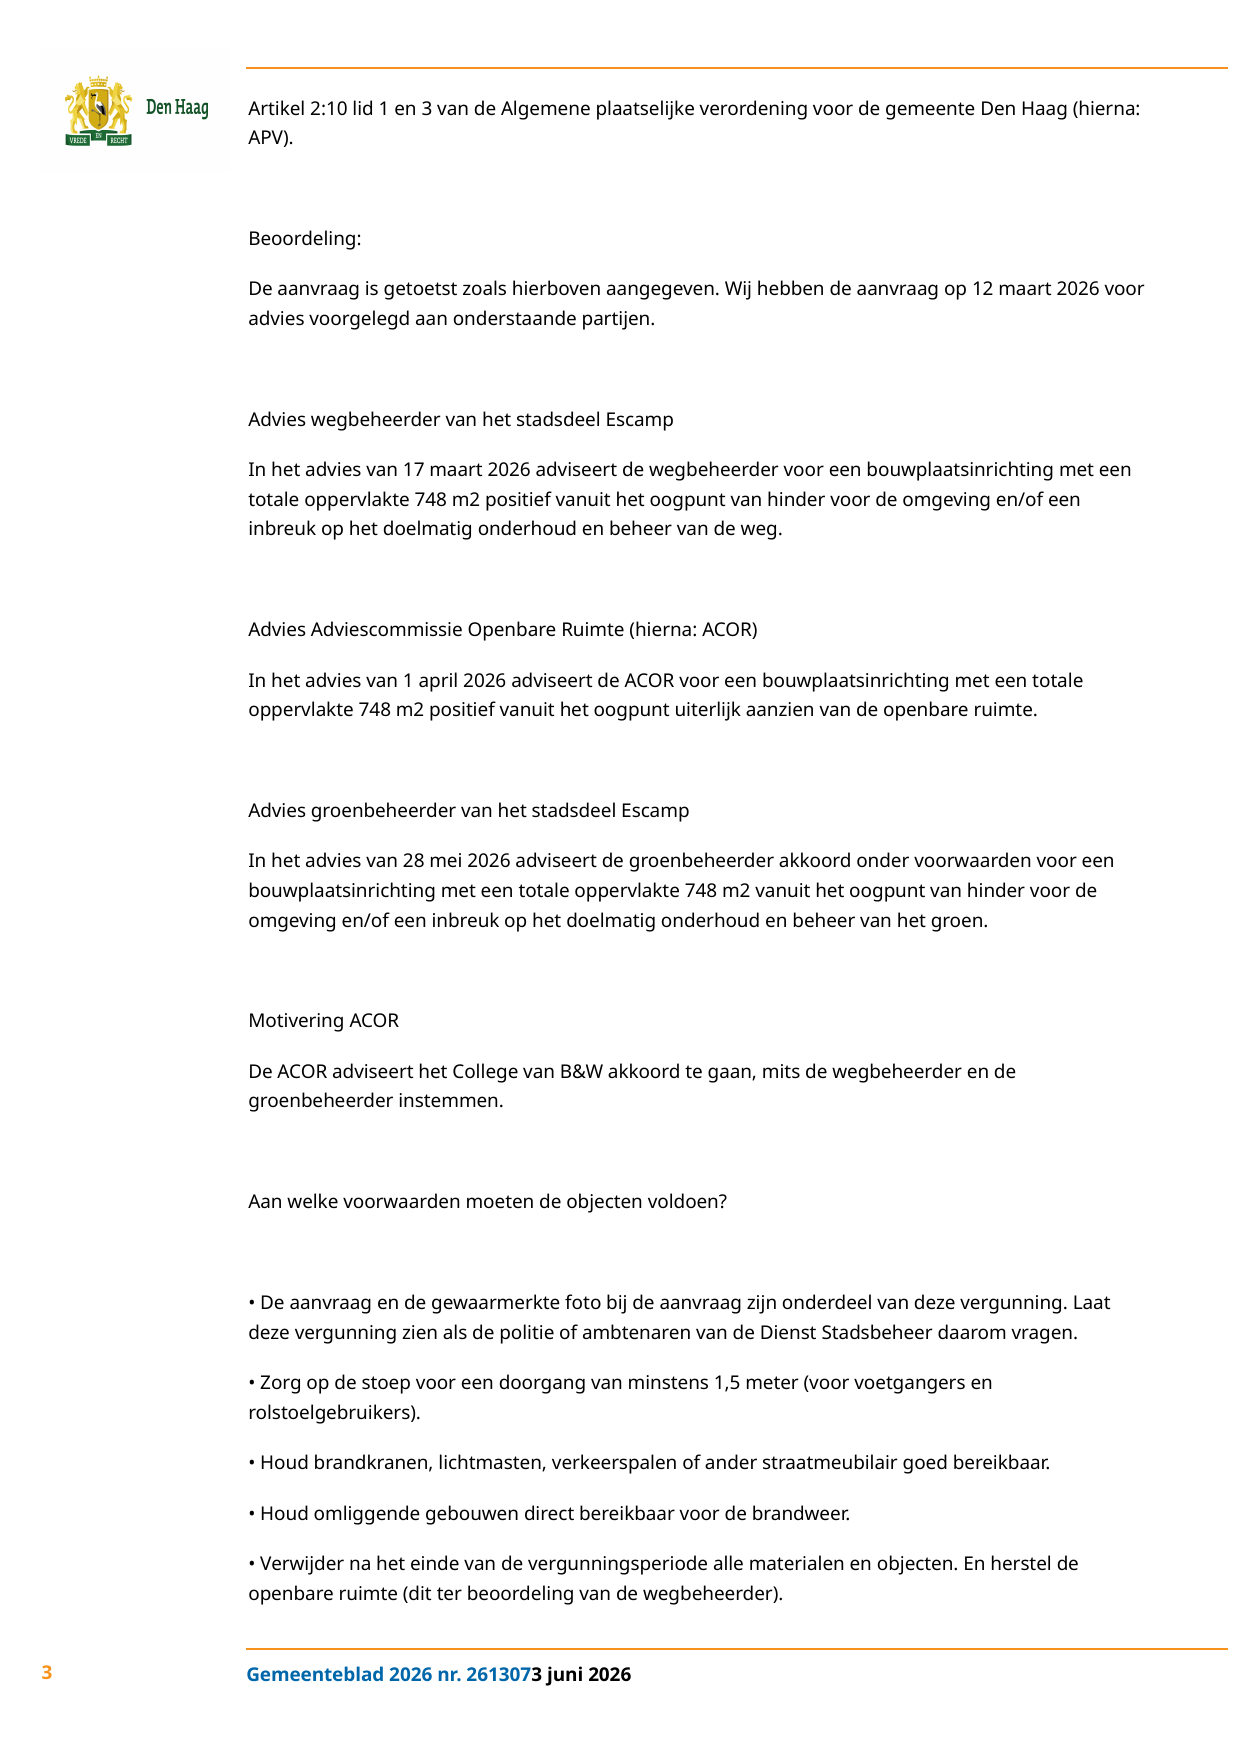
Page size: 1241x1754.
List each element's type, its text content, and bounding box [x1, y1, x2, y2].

text Artikel 2:10 lid 1 en 3 van de Algemene plaatselijke verordening voor de gemeente Den Haag (hierna: APV). [248, 95, 1152, 150]
text In het advies van 17 maart 2026 adviseert de wegbeheerder voor een bouwplaatsinrichting met een totale oppervlakte 748 m2 positief vanuit het oogpunt van hinder voor de omgeving en/of een inbreuk op het doelmatig onderhoud en beheer van de weg. [248, 456, 1152, 541]
text • Verwijder na het einde van de vergunningsperiode alle materialen en objecten. En herstel de openbare ruimte (dit ter beoordeling van de wegbeheerder). [248, 1550, 1152, 1606]
text In het advies van 28 mei 2026 adviseert de groenbeheerder akkoord onder voorwaarden voor een bouwplaatsinrichting met een totale oppervlakte 748 m2 vanuit het oogpunt van hinder voor de omgeving en/of een inbreuk op het doelmatig onderhoud en beheer van het groen. [248, 848, 1152, 933]
text Advies wegbeheerder van het stadsdeel Escamp [248, 406, 1152, 432]
text Motivering ACOR [248, 1008, 1152, 1033]
text • De aanvraag en de gewaarmerkte foto bij de aanvraag zijn onderdeel van deze vergunning. Laat deze vergunning zien als de politie of ambtenaren van de Dienst Stadsbeheer daarom vragen. [248, 1289, 1152, 1345]
text De ACOR adviseert het College van B&W akkoord te gaan, mits de wegbeheerder en de groenbeheerder instemmen. [248, 1058, 1152, 1113]
text • Houd brandkranen, lichtmasten, verkeerspalen of ander straatmeubilair goed bereikbaar. [248, 1449, 1152, 1475]
text Beoordeling: [248, 225, 1152, 251]
text • Zorg op de stoep voor een doorgang van minstens 1,5 meter (voor voetgangers en rolstoelgebruikers). [248, 1369, 1152, 1425]
text • Houd omliggende gebouwen direct bereikbaar voor de brandweer. [248, 1500, 1152, 1526]
text In het advies van 1 april 2026 adviseert de ACOR voor een bouwplaatsinrichting met een totale oppervlakte 748 m2 positief vanuit het oogpunt uiterlijk aanzien van de openbare ruimte. [248, 667, 1152, 722]
text Advies groenbeheerder van het stadsdeel Escamp [248, 797, 1152, 823]
text Aan welke voorwaarden moeten de objecten voldoen? [248, 1188, 1152, 1214]
picture [41, 47, 231, 172]
text De aanvraag is getoetst zoals hierboven aangegeven. Wij hebben de aanvraag op 12 maart 2026 voor advies voorgelegd aan onderstaande partijen. [248, 276, 1152, 331]
text Advies Adviescommissie Openbare Ruimte (hierna: ACOR) [248, 616, 1152, 642]
